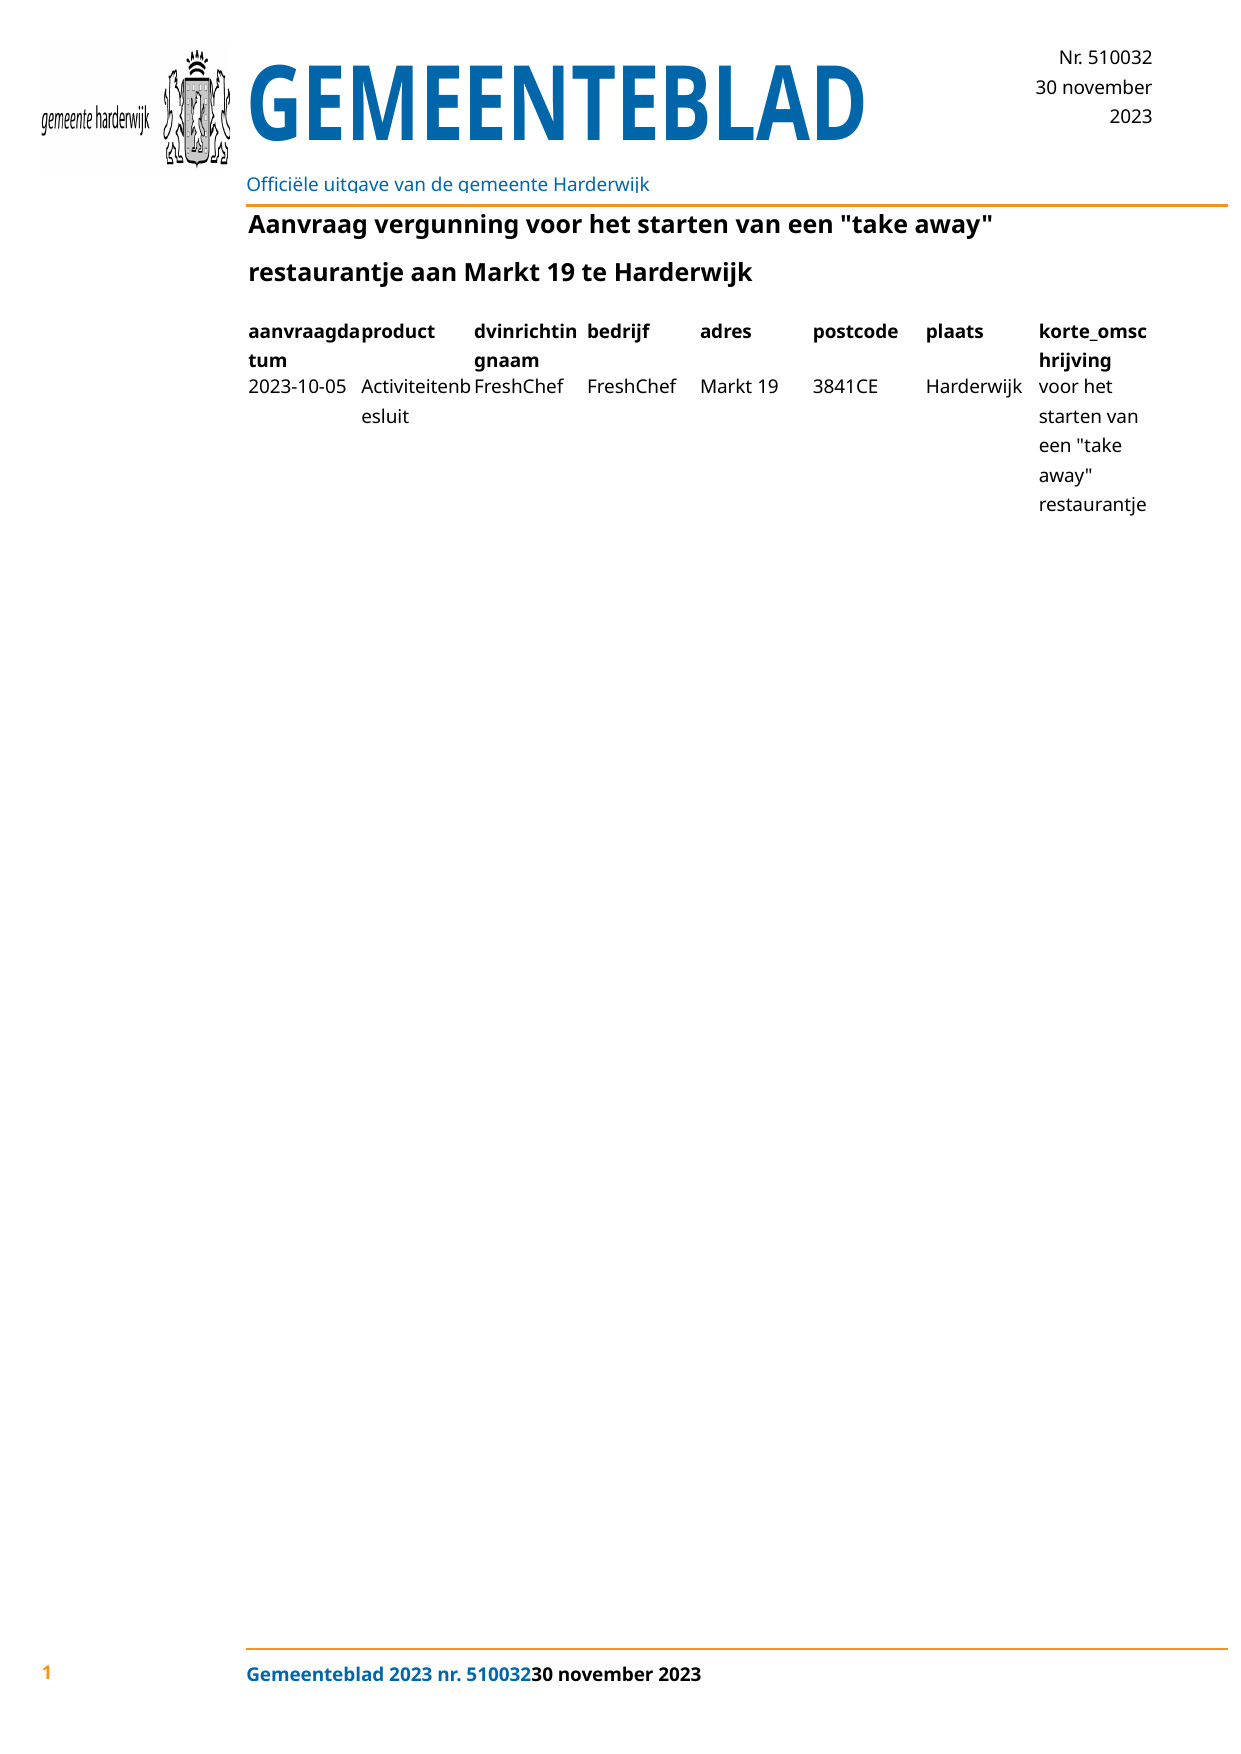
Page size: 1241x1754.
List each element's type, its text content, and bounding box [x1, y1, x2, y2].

table_cell Markt 19 [700, 373, 813, 517]
table_cell 3841CE [813, 373, 926, 517]
table_cell 2023-10-05 [248, 373, 361, 517]
table_header postcode [813, 318, 926, 373]
table_cell Harderwijk [926, 373, 1038, 517]
table_cell FreshChef [587, 373, 700, 517]
table_cell Activiteitenbesluit [361, 373, 474, 517]
table_header adres [700, 318, 813, 373]
table_cell FreshChef [474, 373, 587, 517]
table_cell voor het starten van een "take away" restaurantje [1039, 373, 1152, 517]
table_header plaats [926, 318, 1038, 373]
table_header bedrijf [587, 318, 700, 373]
table_header aanvraagdatum [248, 318, 361, 373]
table_header korte_omschrijving [1039, 318, 1152, 373]
table_header product [361, 318, 474, 373]
text Aanvraag vergunning voor het starten van een "take away" restaurantje aan Markt 19 te Harderwijk [248, 207, 1152, 288]
table_header dvinrichtingnaam [474, 318, 587, 373]
picture [41, 47, 231, 172]
